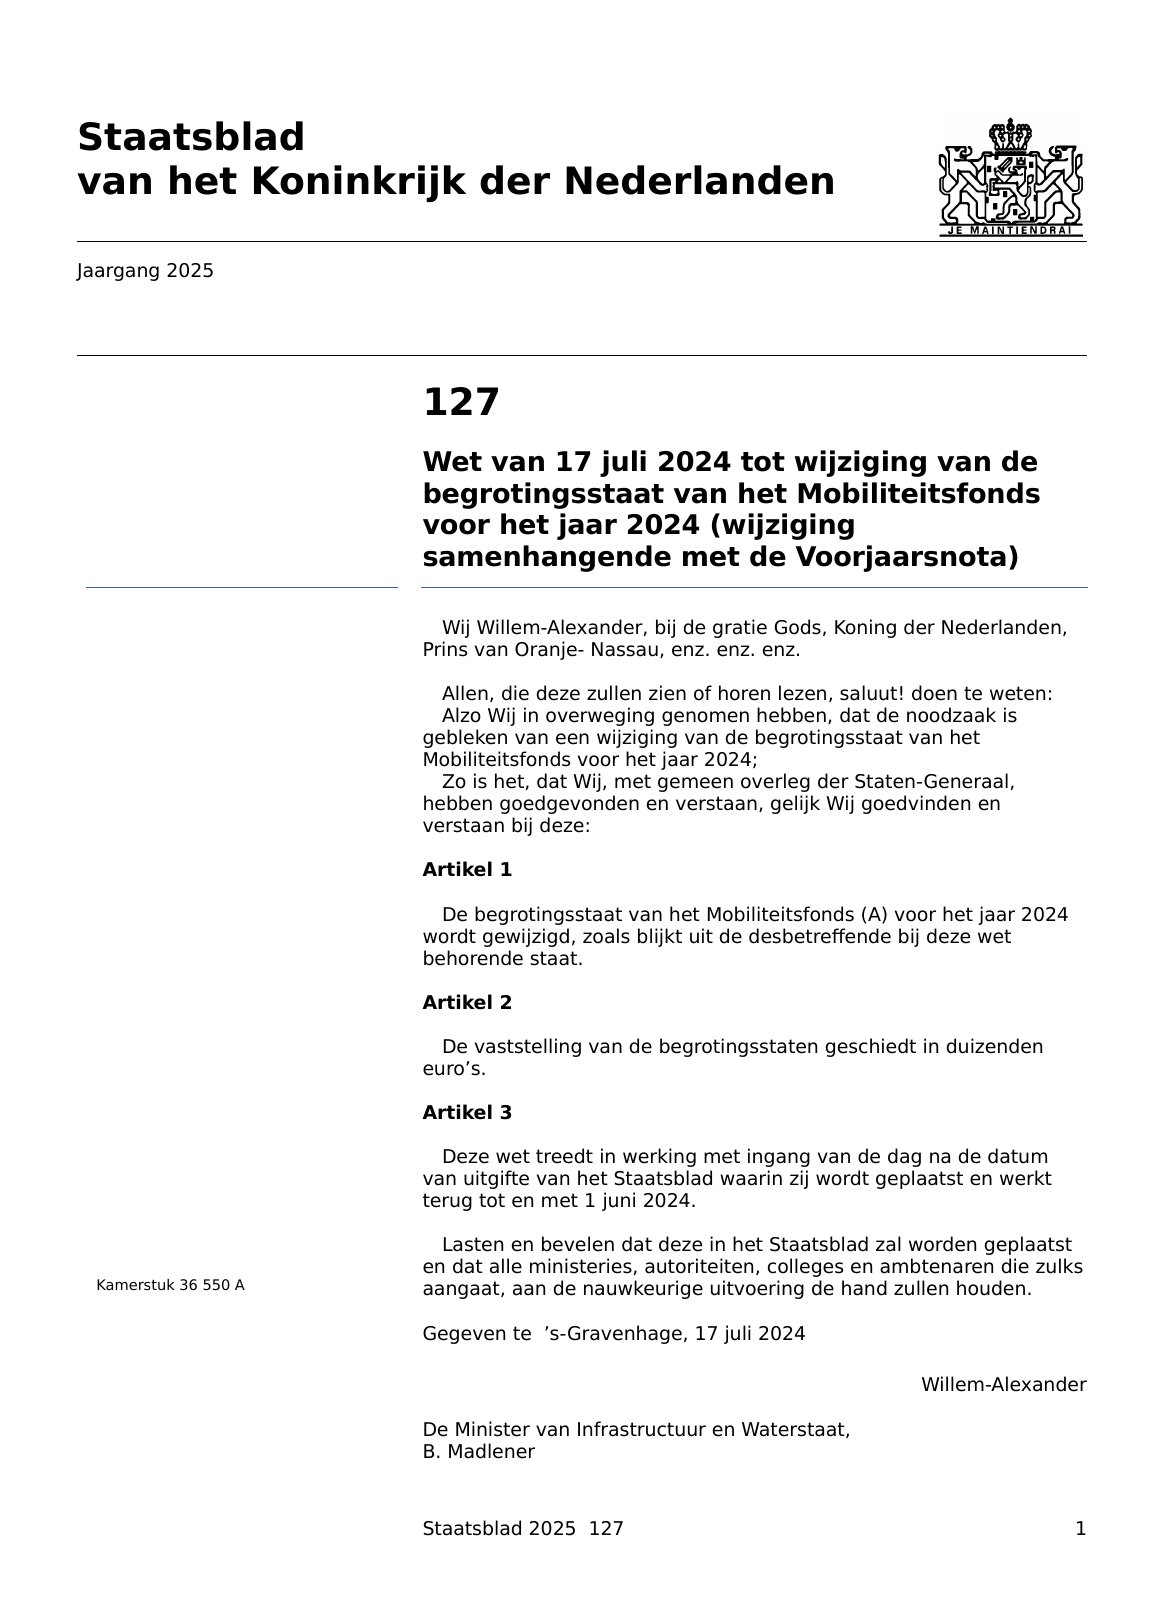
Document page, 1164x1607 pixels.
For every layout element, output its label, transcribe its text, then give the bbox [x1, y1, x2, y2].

text De begrotingsstaat van het Mobiliteitsfonds (A) voor het jaar 2024 wordt gewijzigd, zoals blijkt uit de desbetreffende bij deze wet behorende staat. [422, 903, 1087, 969]
picture [936, 115, 1087, 240]
table_cell Jaargang 2025 [77, 242, 1087, 355]
text Gegeven te ’s-Gravenhage, 17 juli 2024 [422, 1322, 1087, 1344]
text Lasten en bevelen dat deze in het Staatsblad zal worden geplaatst en dat alle ministeries, autoriteiten, colleges en ambtenaren die zulks aangaat, aan de nauwkeurige uitvoering de hand zullen houden. [422, 1234, 1087, 1300]
text Wij Willem-Alexander, bij de gratie Gods, Koning der Nederlanden, Prins van Oranje- Nassau, enz. enz. enz. [422, 617, 1087, 661]
text Alzo Wij in overweging genomen hebben, dat de noodzaak is gebleken van een wijziging van de begrotingsstaat van het Mobiliteitsfonds voor het jaar 2024; [422, 705, 1087, 771]
subtitle 127 [422, 381, 1087, 424]
text Zo is het, dat Wij, met gemeen overleg der Staten-Generaal, hebben goedgevonden en verstaan, gelijk Wij goedvinden en verstaan bij deze: [422, 771, 1087, 837]
text Wet van 17 juli 2024 tot wijziging van de begrotingsstaat van het Mobiliteitsfonds voor het jaar 2024 (wijziging samenhangende met de Voorjaarsnota) [422, 447, 1087, 573]
text De Minister van Infrastructuur en Waterstaat, B. Madlener [422, 1418, 1087, 1462]
text Kamerstuk 36 550 A [77, 1277, 396, 1294]
text De vaststelling van de begrotingsstaten geschiedt in duizenden euro’s. [422, 1036, 1087, 1080]
table_header Staatsblad van het Koninkrijk der Nederlanden [77, 100, 886, 241]
subtitle Artikel 2 [422, 992, 1087, 1014]
text Willem-Alexander [422, 1374, 1087, 1396]
table_header [886, 100, 1087, 241]
subtitle Artikel 1 [422, 859, 1087, 881]
subtitle Artikel 3 [422, 1102, 1087, 1124]
text Allen, die deze zullen zien of horen lezen, saluut! doen te weten: [422, 683, 1087, 705]
text Deze wet treedt in werking met ingang van de dag na de datum van uitgifte van het Staatsblad waarin zij wordt geplaatst en werkt terug tot en met 1 juni 2024. [422, 1146, 1087, 1212]
